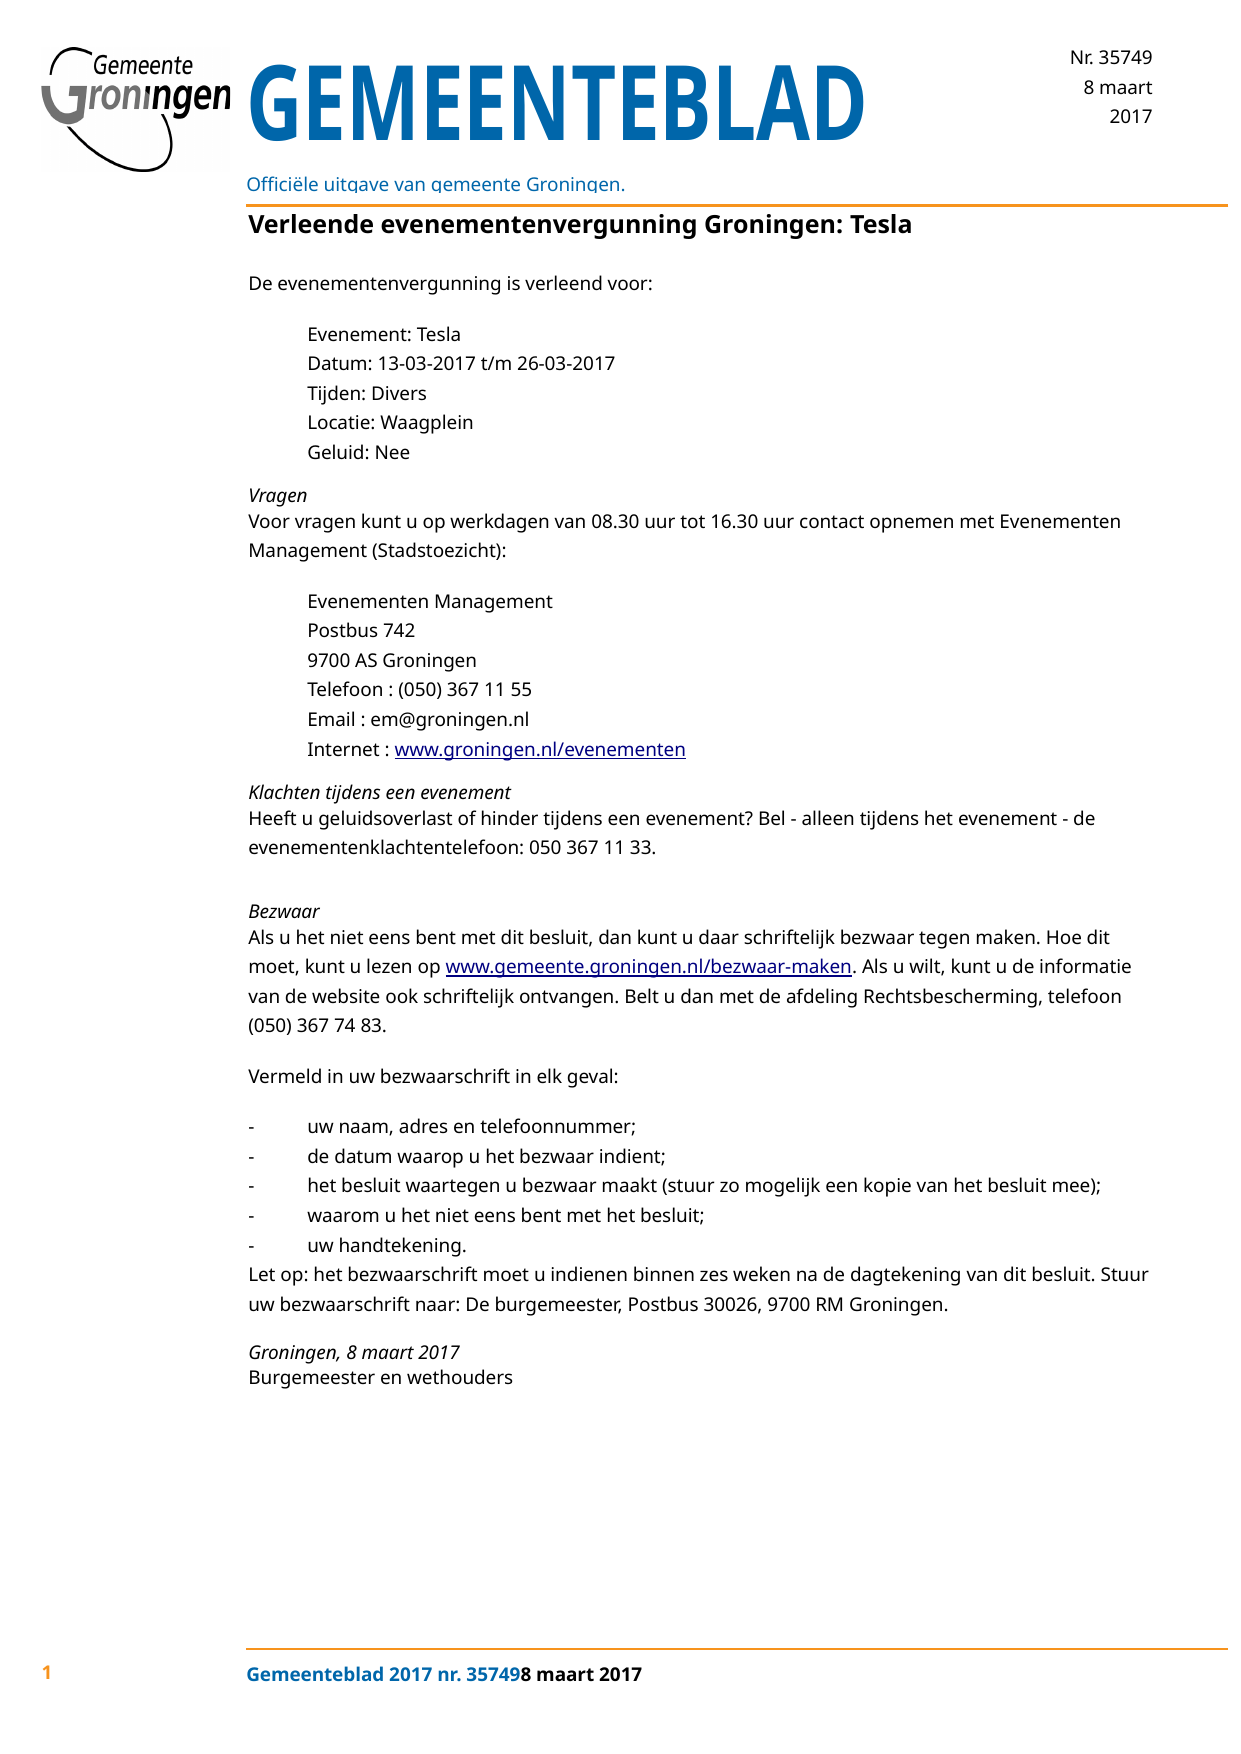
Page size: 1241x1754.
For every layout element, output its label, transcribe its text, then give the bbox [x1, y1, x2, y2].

list Tijden: Divers [248, 380, 1152, 406]
text Vragen [248, 482, 1152, 508]
list Evenementen Management [248, 588, 1152, 614]
list 9700 AS Groningen [248, 647, 1152, 673]
text Vermeld in uw bezwaarschrift in elk geval: [248, 1063, 1152, 1089]
list uw naam, adres en telefoonnummer; [248, 1113, 1152, 1139]
list waarom u het niet eens bent met het besluit; [248, 1202, 1152, 1228]
list het besluit waartegen u bezwaar maakt (stuur zo mogelijk een kopie van het besluit mee); [248, 1173, 1152, 1198]
text Heeft u geluidsoverlast of hinder tijdens een evenement? Bel - alleen tijdens het evenement - de evenementenklachtentelefoon: 050 367 11 33. [248, 805, 1152, 860]
list de datum waarop u het bezwaar indient; [248, 1143, 1152, 1169]
text Let op: het bezwaarschrift moet u indienen binnen zes weken na de dagtekening van dit besluit. Stuur uw bezwaarschrift naar: De burgemeester, Postbus 30026, 9700 RM Groningen. [248, 1261, 1152, 1317]
list Internet : www.groningen.nl/evenementen [248, 736, 1152, 762]
text Als u het niet eens bent met dit besluit, dan kunt u daar schriftelijk bezwaar tegen maken. Hoe dit moet, kunt u lezen op www.gemeente.groningen.nl/bezwaar-maken. Als u wilt, kunt u de informatie van de website ook schriftelijk ontvangen. Belt u dan met de afdeling Rechtsbescherming, telefoon (050) 367 74 83. [248, 924, 1152, 1038]
list Geluid: Nee [248, 439, 1152, 465]
text Bezwaar [248, 898, 1152, 924]
text Burgemeester en wethouders [248, 1364, 1152, 1390]
list uw handtekening. [248, 1232, 1152, 1258]
list Locatie: Waagplein [248, 409, 1152, 435]
text De evenementenvergunning is verleend voor: [248, 270, 1152, 296]
list Postbus 742 [248, 617, 1152, 643]
list Telefoon : (050) 367 11 55 [248, 677, 1152, 702]
list Evenement: Tesla [248, 321, 1152, 346]
text Groningen, 8 maart 2017 [248, 1339, 1152, 1364]
text Klachten tijdens een evenement [248, 779, 1152, 805]
text Verleende evenementenvergunning Groningen: Tesla [248, 207, 1152, 241]
list Email : em@groningen.nl [248, 706, 1152, 732]
picture [41, 47, 231, 172]
text Voor vragen kunt u op werkdagen van 08.30 uur tot 16.30 uur contact opnemen met Evenementen Management (Stadstoezicht): [248, 508, 1152, 563]
list Datum: 13-03-2017 t/m 26-03-2017 [248, 350, 1152, 376]
